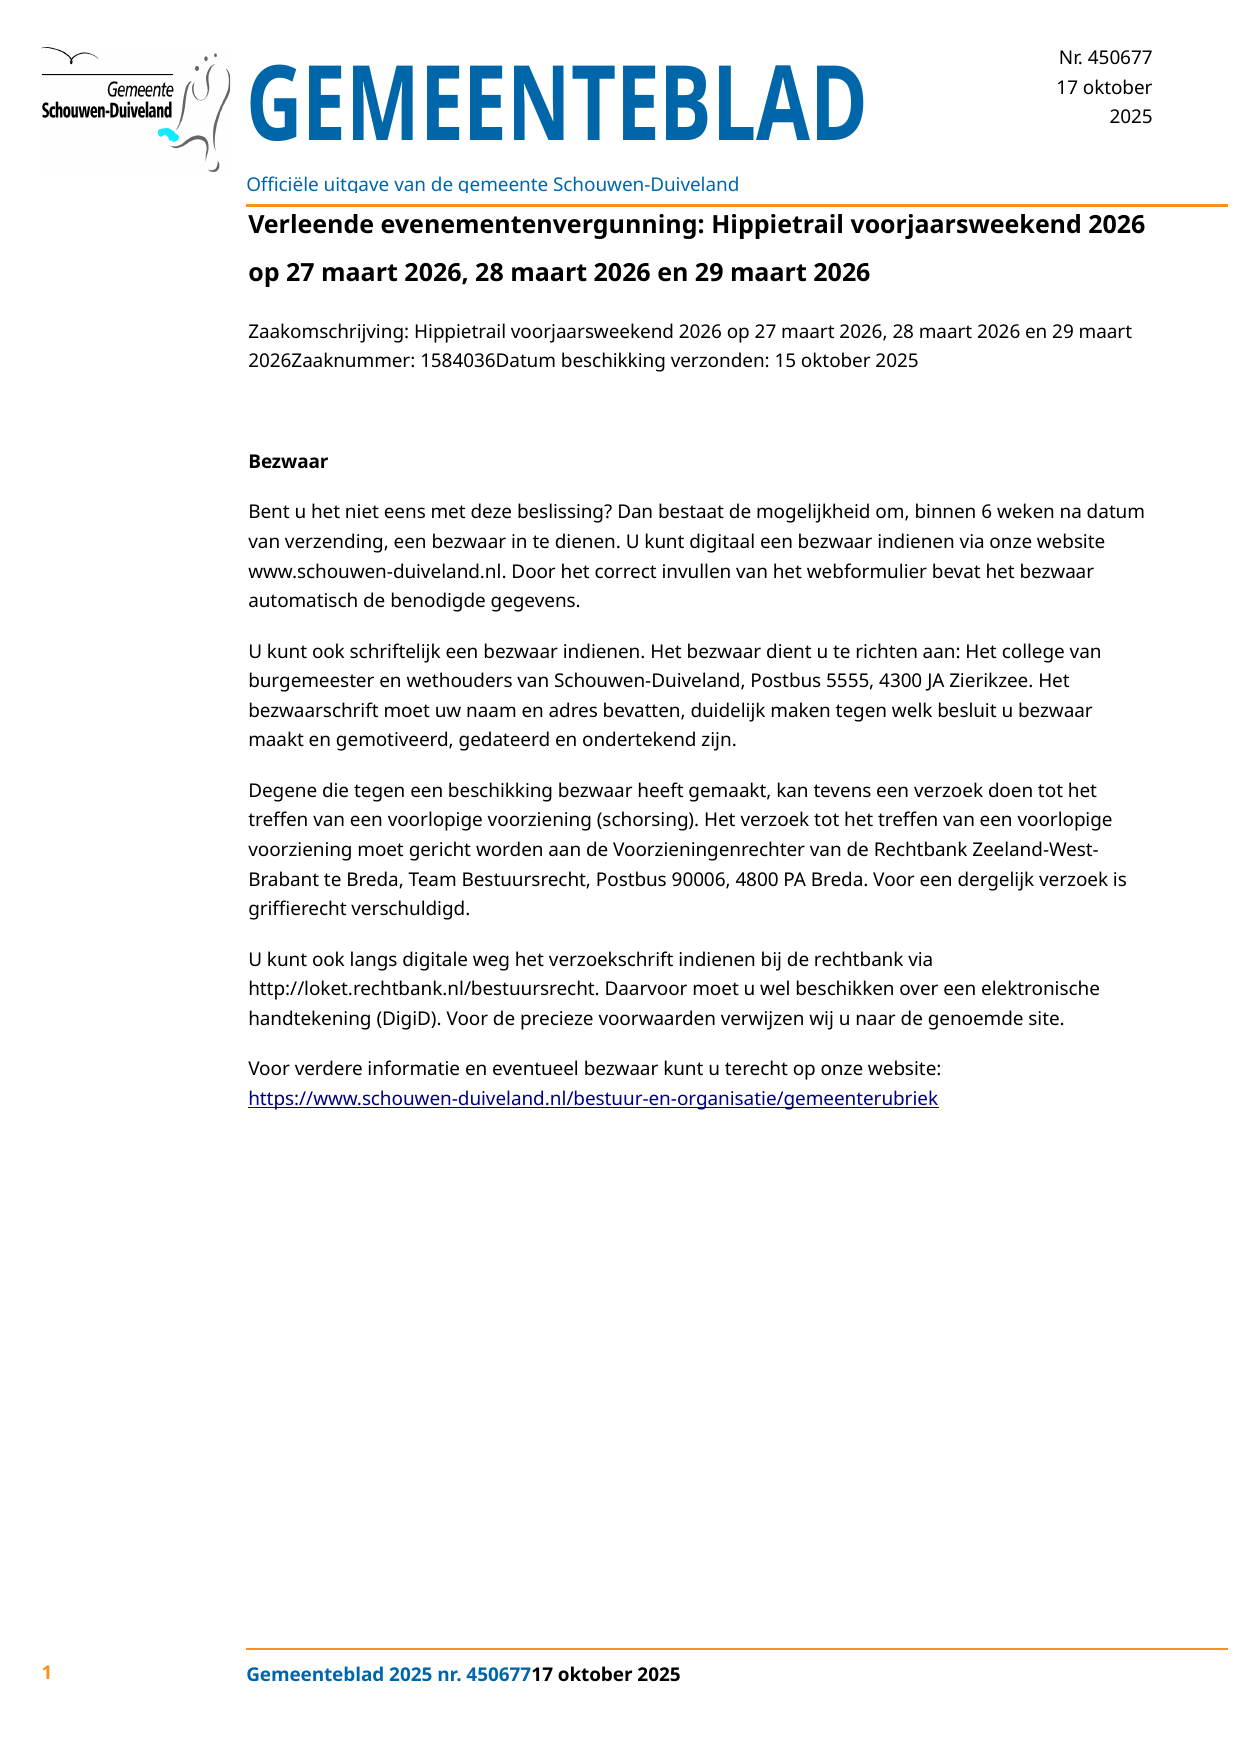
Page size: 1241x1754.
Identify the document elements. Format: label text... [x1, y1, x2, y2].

text Bent u het niet eens met deze beslissing? Dan bestaat de mogelijkheid om, binnen 6 weken na datum van verzending, een bezwaar in te dienen. U kunt digitaal een bezwaar indienen via onze website www.schouwen-duiveland.nl. Door het correct invullen van het webformulier bevat het bezwaar automatisch de benodigde gegevens. [248, 499, 1152, 613]
text Verleende evenementenvergunning: Hippietrail voorjaarsweekend 2026 op 27 maart 2026, 28 maart 2026 en 29 maart 2026 [248, 207, 1152, 288]
text U kunt ook langs digitale weg het verzoekschrift indienen bij de rechtbank via http://loket.rechtbank.nl/bestuursrecht. Daarvoor moet u wel beschikken over een elektronische handtekening (DigiD). Voor de precieze voorwaarden verwijzen wij u naar de genoemde site. [248, 946, 1152, 1031]
text Degene die tegen een beschikking bezwaar heeft gemaakt, kan tevens een verzoek doen tot het treffen van een voorlopige voorziening (schorsing). Het verzoek tot het treffen van een voorlopige voorziening moet gericht worden aan de Voorzieningenrechter van de Rechtbank Zeeland-West-Brabant te Breda, Team Bestuursrecht, Postbus 90006, 4800 PA Breda. Voor een dergelijk verzoek is griffierecht verschuldigd. [248, 777, 1152, 921]
picture [41, 47, 231, 172]
text Zaakomschrijving: Hippietrail voorjaarsweekend 2026 op 27 maart 2026, 28 maart 2026 en 29 maart 2026Zaaknummer: 1584036Datum beschikking verzonden: 15 oktober 2025 [248, 318, 1152, 373]
text Bezwaar [248, 448, 1152, 474]
text Voor verdere informatie en eventueel bezwaar kunt u terecht op onze website: https://www.schouwen-duiveland.nl/bestuur-en-organisatie/gemeenterubriek [248, 1055, 1152, 1111]
text U kunt ook schriftelijk een bezwaar indienen. Het bezwaar dient u te richten aan: Het college van burgemeester en wethouders van Schouwen-Duiveland, Postbus 5555, 4300 JA Zierikzee. Het bezwaarschrift moet uw naam en adres bevatten, duidelijk maken tegen welk besluit u bezwaar maakt en gemotiveerd, gedateerd en ondertekend zijn. [248, 638, 1152, 752]
